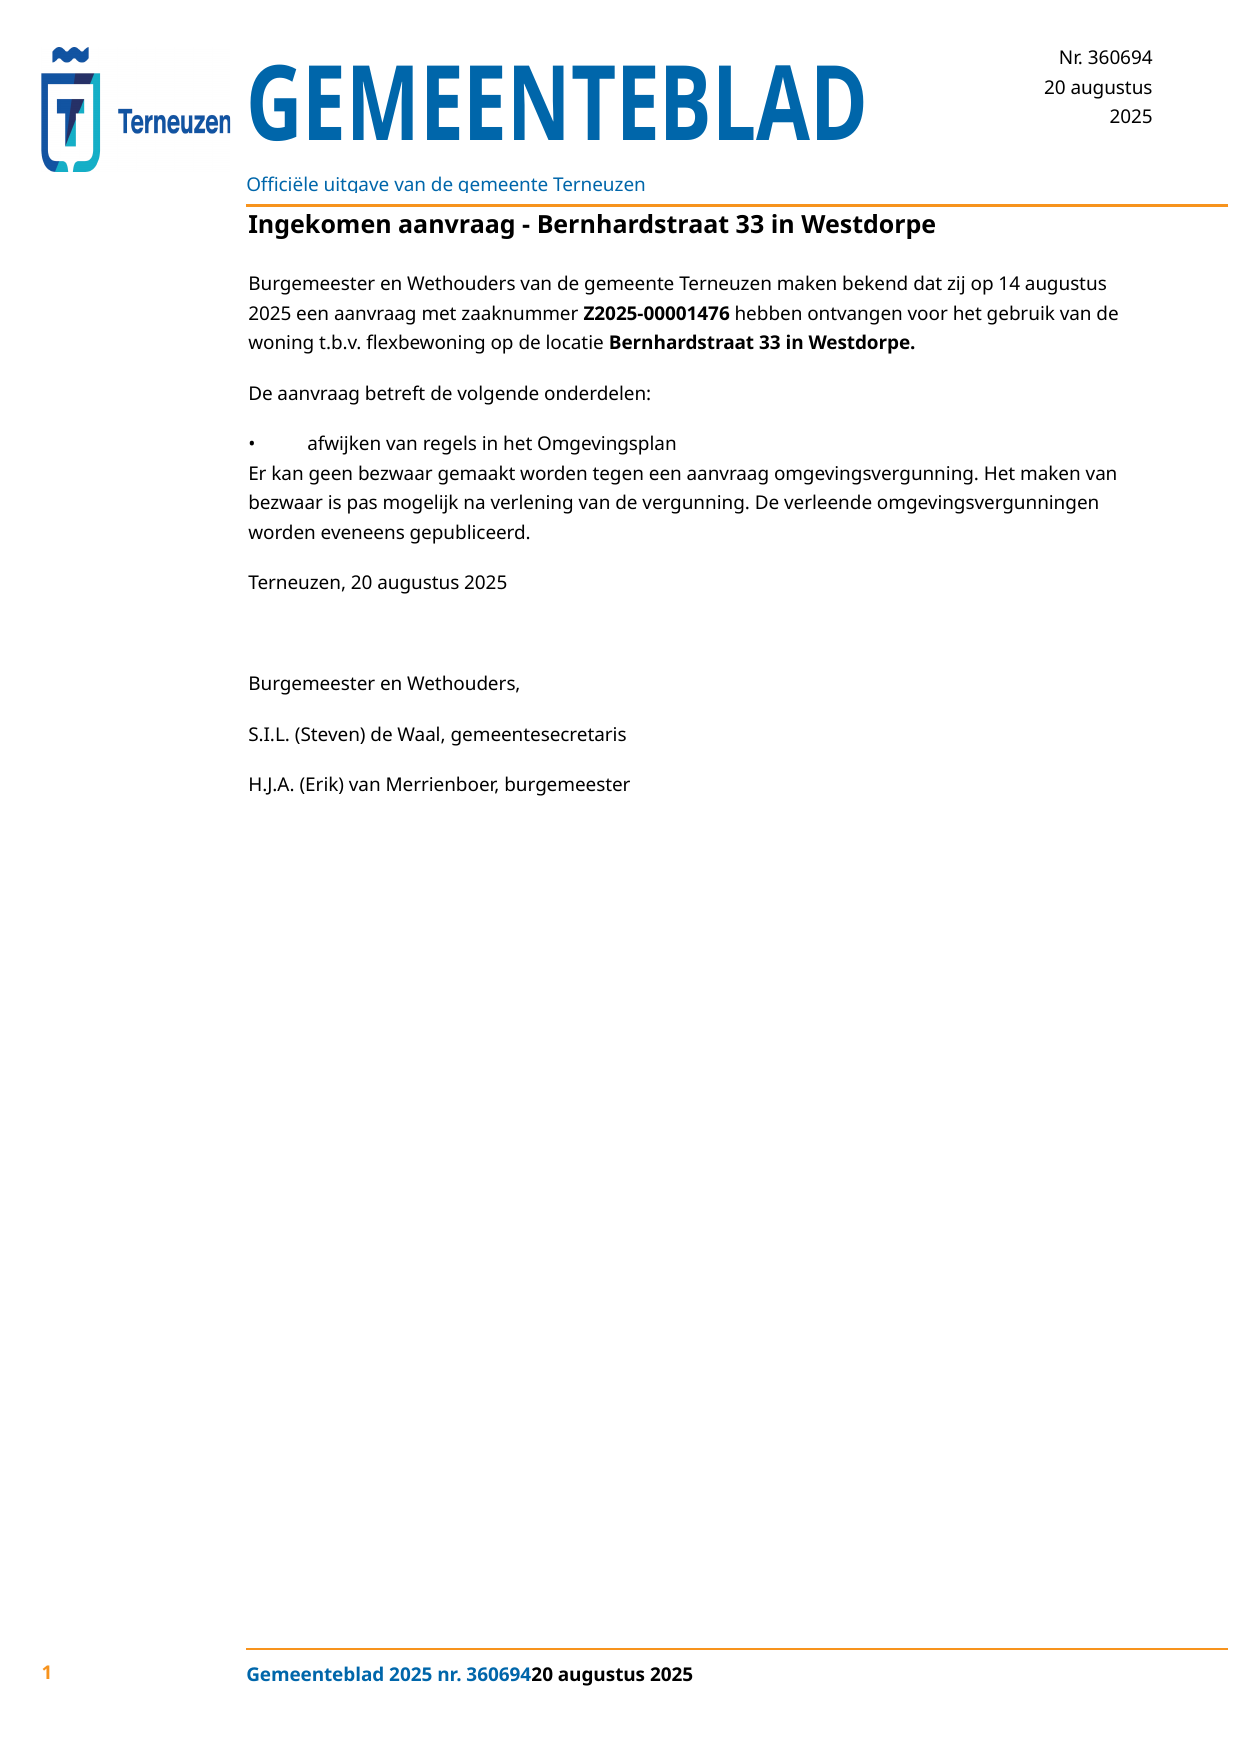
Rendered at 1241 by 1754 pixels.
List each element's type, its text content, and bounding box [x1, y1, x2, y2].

text De aanvraag betreft de volgende onderdelen: [248, 380, 1152, 406]
picture [41, 47, 231, 172]
text Er kan geen bezwaar gemaakt worden tegen een aanvraag omgevingsvergunning. Het maken van bezwaar is pas mogelijk na verlening van de vergunning. De verleende omgevingsvergunningen worden eveneens gepubliceerd. [248, 460, 1152, 545]
text H.J.A. (Erik) van Merrienboer, burgemeester [248, 771, 1152, 797]
text Terneuzen, 20 augustus 2025 [248, 569, 1152, 595]
list afwijken van regels in het Omgevingsplan [248, 430, 1152, 456]
text Ingekomen aanvraag - Bernhardstraat 33 in Westdorpe [248, 207, 1152, 241]
text Burgemeester en Wethouders, [248, 670, 1152, 696]
text Burgemeester en Wethouders van de gemeente Terneuzen maken bekend dat zij op 14 augustus 2025 een aanvraag met zaaknummer Z2025-00001476 hebben ontvangen voor het gebruik van de woning t.b.v. flexbewoning op de locatie Bernhardstraat 33 in Westdorpe. [248, 270, 1152, 355]
text S.I.L. (Steven) de Waal, gemeentesecretaris [248, 721, 1152, 746]
